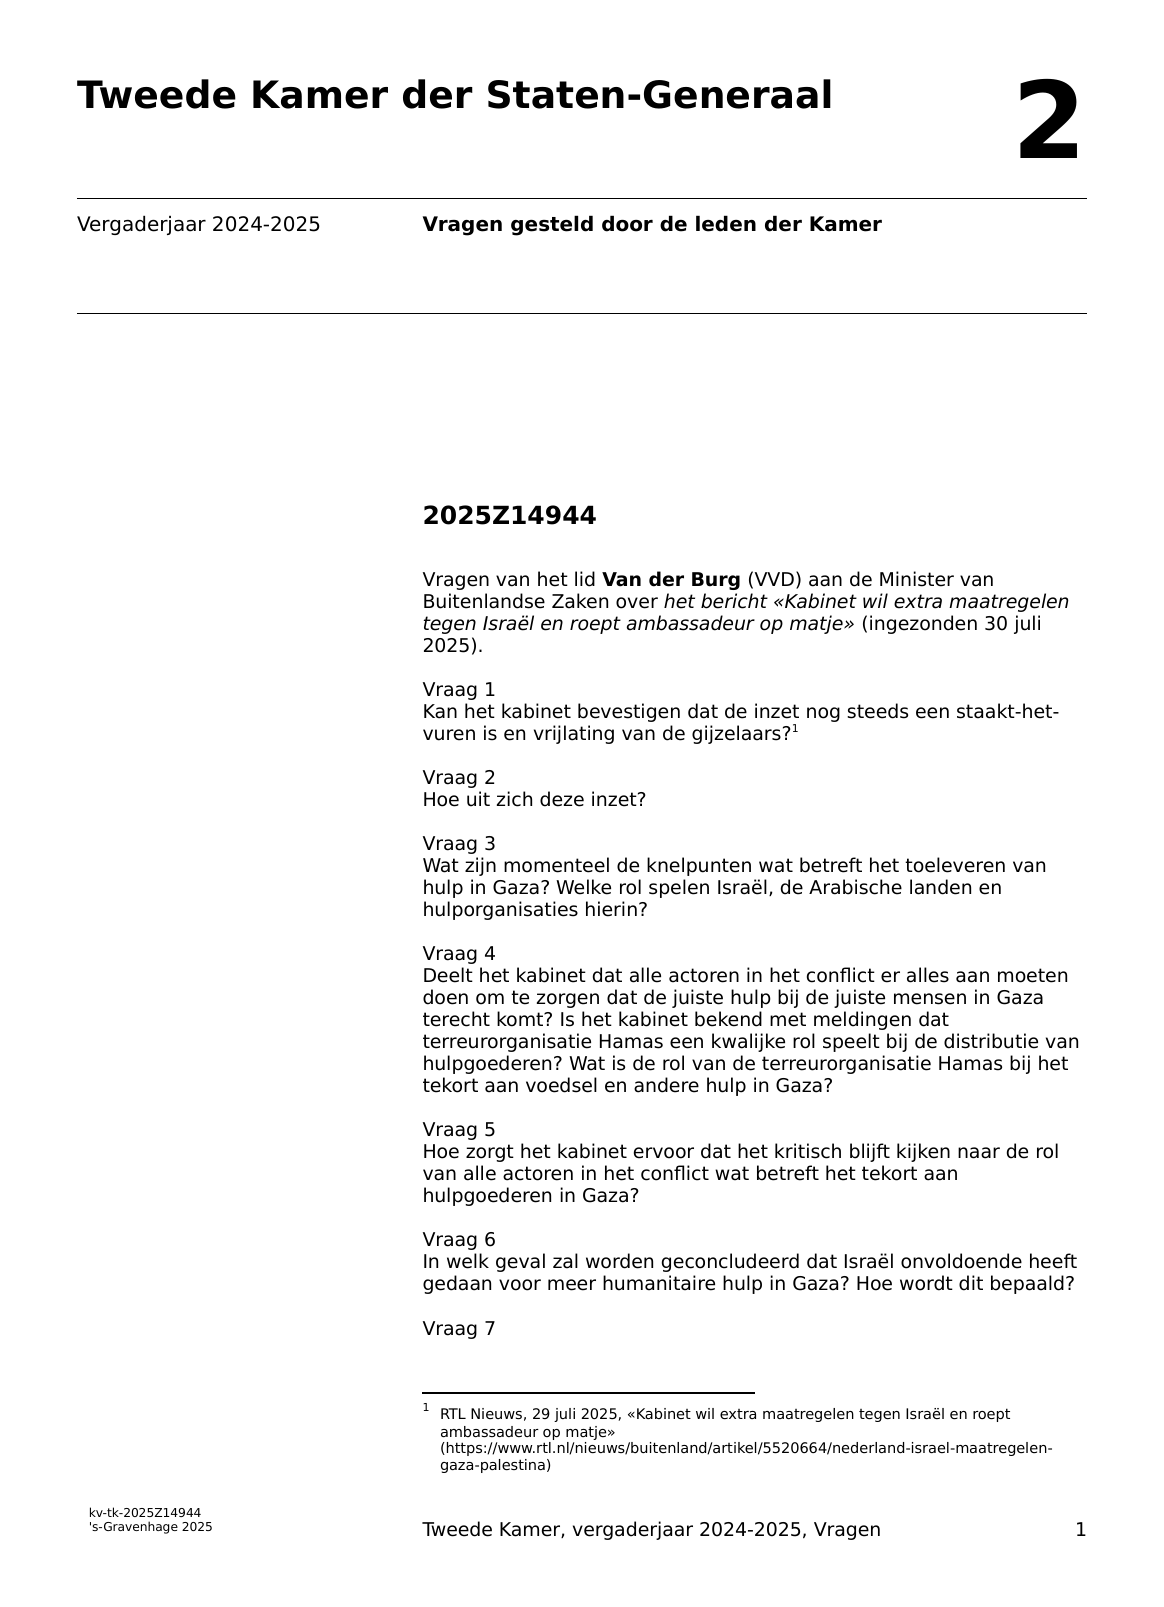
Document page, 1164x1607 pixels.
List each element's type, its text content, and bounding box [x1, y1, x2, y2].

table_cell Vragen gesteld door de leden der Kamer [422, 199, 1087, 313]
text Hoe zorgt het kabinet ervoor dat het kritisch blijft kijken naar de rol van alle actoren in het conflict wat betreft het tekort aan hulpgoederen in Gaza? [422, 1141, 1087, 1207]
text Vraag 2 [422, 767, 1087, 789]
text Wat zijn momenteel de knelpunten wat betreft het toeleveren van hulp in Gaza? Welke rol spelen Israël, de Arabische landen en hulporganisaties hierin? [422, 855, 1087, 921]
text Kan het kabinet bevestigen dat de inzet nog steeds een staakt-het-vuren is en vrijlating van de gijzelaars? [422, 701, 1087, 745]
text Vragen van het lid Van der Burg (VVD) aan de Minister van Buitenlandse Zaken over het bericht «Kabinet wil extra maatregelen tegen Israël en roept ambassadeur op matje» (ingezonden 30 juli 2025). [422, 569, 1087, 657]
text 's-Gravenhage 2025 [88, 1520, 323, 1534]
text Vraag 7 [422, 1317, 1087, 1339]
text Hoe uit zich deze inzet? [422, 789, 1087, 811]
text Vraag 6 [422, 1229, 1087, 1251]
table_cell Vergaderjaar 2024-2025 [77, 199, 422, 313]
text Vraag 1 [422, 679, 1087, 701]
text kv-tk-2025Z14944 [88, 1506, 323, 1520]
text RTL Nieuws, 29 juli 2025, «Kabinet wil extra maatregelen tegen Israël en roept ambassadeur op matje» (https://www.rtl.nl/nieuws/buitenland/artikel/5520664/nederland-israel-maatregelen-gaza-palestina) [422, 1402, 1087, 1474]
text Vraag 5 [422, 1119, 1087, 1141]
text 2025Z14944 [422, 501, 1087, 531]
table_header Tweede Kamer der Staten-Generaal [77, 59, 886, 198]
text Vraag 4 [422, 943, 1087, 965]
text Vraag 3 [422, 833, 1087, 855]
text In welk geval zal worden geconcludeerd dat Israël onvoldoende heeft gedaan voor meer humanitaire hulp in Gaza? Hoe wordt dit bepaald? [422, 1251, 1087, 1295]
table_header 2 [886, 59, 1087, 198]
text Deelt het kabinet dat alle actoren in het conflict er alles aan moeten doen om te zorgen dat de juiste hulp bij de juiste mensen in Gaza terecht komt? Is het kabinet bekend met meldingen dat terreurorganisatie Hamas een kwalijke rol speelt bij de distributie van hulpgoederen? Wat is de rol van de terreurorganisatie Hamas bij het tekort aan voedsel en andere hulp in Gaza? [422, 965, 1087, 1097]
